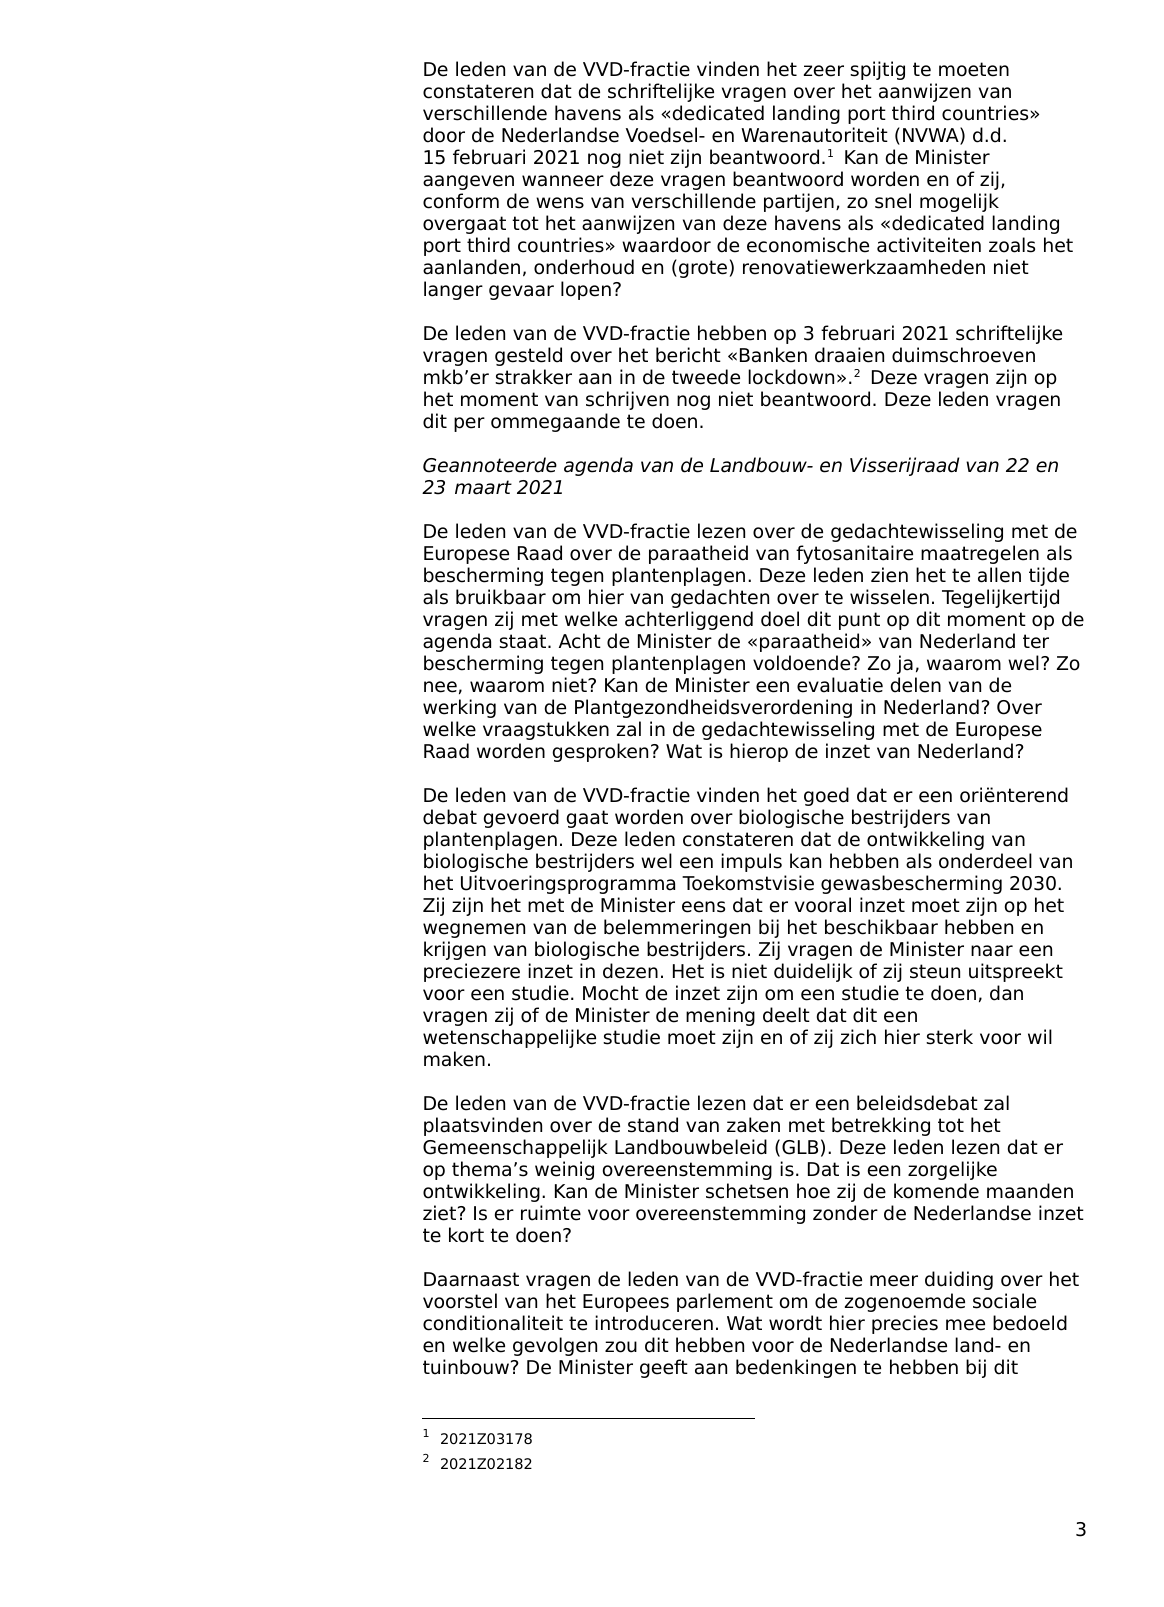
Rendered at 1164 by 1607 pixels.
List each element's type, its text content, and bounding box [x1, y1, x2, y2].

text De leden van de VVD-fractie lezen over de gedachtewisseling met de Europese Raad over de paraatheid van fytosanitaire maatregelen als bescherming tegen plantenplagen. Deze leden zien het te allen tijde als bruikbaar om hier van gedachten over te wisselen. Tegelijkertijd vragen zij met welke achterliggend doel dit punt op dit moment op de agenda staat. Acht de Minister de «paraatheid» van Nederland ter bescherming tegen plantenplagen voldoende? Zo ja, waarom wel? Zo nee, waarom niet? Kan de Minister een evaluatie delen van de werking van de Plantgezondheidsverordening in Nederland? Over welke vraagstukken zal in de gedachtewisseling met de Europese Raad worden gesproken? Wat is hierop de inzet van Nederland? [422, 521, 1087, 763]
text 2021Z02182 [422, 1452, 1087, 1474]
text De leden van de VVD-fractie lezen dat er een beleidsdebat zal plaatsvinden over de stand van zaken met betrekking tot het Gemeenschappelijk Landbouwbeleid (GLB). Deze leden lezen dat er op thema’s weinig overeenstemming is. Dat is een zorgelijke ontwikkeling. Kan de Minister schetsen hoe zij de komende maanden ziet? Is er ruimte voor overeenstemming zonder de Nederlandse inzet te kort te doen? [422, 1093, 1087, 1247]
text De leden van de VVD-fractie hebben op 3 februari 2021 schriftelijke vragen gesteld over het bericht «Banken draaien duimschroeven mkb’er strakker aan in de tweede lockdown». Deze vragen zijn op het moment van schrijven nog niet beantwoord. Deze leden vragen dit per ommegaande te doen. [422, 323, 1087, 433]
text De leden van de VVD-fractie vinden het zeer spijtig te moeten constateren dat de schriftelijke vragen over het aanwijzen van verschillende havens als «dedicated landing port third countries» door de Nederlandse Voedsel- en Warenautoriteit (NVWA) d.d. 15 februari 2021 nog niet zijn beantwoord. Kan de Minister aangeven wanneer deze vragen beantwoord worden en of zij, conform de wens van verschillende partijen, zo snel mogelijk overgaat tot het aanwijzen van deze havens als «dedicated landing port third countries» waardoor de economische activiteiten zoals het aanlanden, onderhoud en (grote) renovatiewerkzaamheden niet langer gevaar lopen? [422, 59, 1087, 301]
subtitle Geannoteerde agenda van de Landbouw- en Visserijraad van 22 en 23 maart 2021 [422, 455, 1087, 499]
text Daarnaast vragen de leden van de VVD-fractie meer duiding over het voorstel van het Europees parlement om de zogenoemde sociale conditionaliteit te introduceren. Wat wordt hier precies mee bedoeld en welke gevolgen zou dit hebben voor de Nederlandse land- en tuinbouw? De Minister geeft aan bedenkingen te hebben bij dit [422, 1269, 1087, 1379]
text De leden van de VVD-fractie vinden het goed dat er een oriënterend debat gevoerd gaat worden over biologische bestrijders van plantenplagen. Deze leden constateren dat de ontwikkeling van biologische bestrijders wel een impuls kan hebben als onderdeel van het Uitvoeringsprogramma Toekomstvisie gewasbescherming 2030. Zij zijn het met de Minister eens dat er vooral inzet moet zijn op het wegnemen van de belemmeringen bij het beschikbaar hebben en krijgen van biologische bestrijders. Zij vragen de Minister naar een preciezere inzet in dezen. Het is niet duidelijk of zij steun uitspreekt voor een studie. Mocht de inzet zijn om een studie te doen, dan vragen zij of de Minister de mening deelt dat dit een wetenschappelijke studie moet zijn en of zij zich hier sterk voor wil maken. [422, 785, 1087, 1071]
text 2021Z03178 [422, 1427, 1087, 1449]
